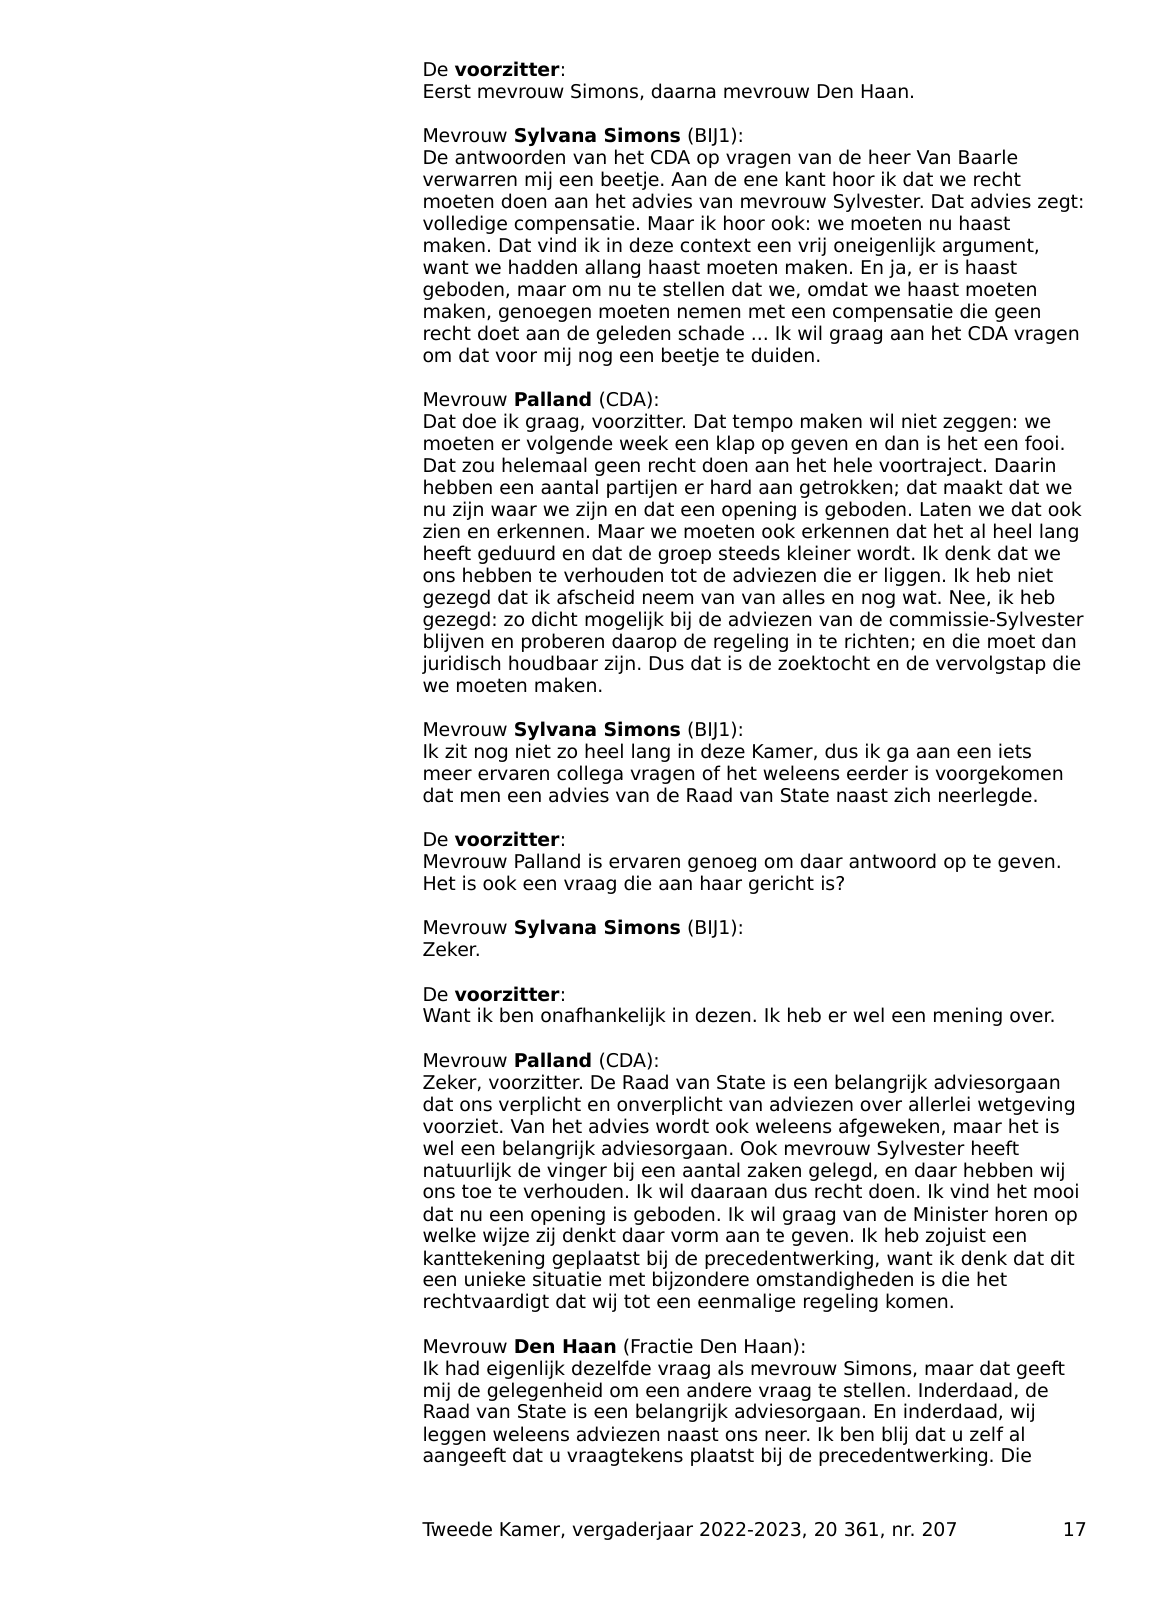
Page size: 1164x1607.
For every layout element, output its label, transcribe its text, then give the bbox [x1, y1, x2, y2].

text Mevrouw Sylvana Simons (BIJ1): [422, 125, 1087, 147]
text Mevrouw Palland is ervaren genoeg om daar antwoord op te geven. Het is ook een vraag die aan haar gericht is? [422, 851, 1087, 895]
text Dat doe ik graag, voorzitter. Dat tempo maken wil niet zeggen: we moeten er volgende week een klap op geven en dan is het een fooi. Dat zou helemaal geen recht doen aan het hele voortraject. Daarin hebben een aantal partijen er hard aan getrokken; dat maakt dat we nu zijn waar we zijn en dat een opening is geboden. Laten we dat ook zien en erkennen. Maar we moeten ook erkennen dat het al heel lang heeft geduurd en dat de groep steeds kleiner wordt. Ik denk dat we ons hebben te verhouden tot de adviezen die er liggen. Ik heb niet gezegd dat ik afscheid neem van van alles en nog wat. Nee, ik heb gezegd: zo dicht mogelijk bij de adviezen van de commissie-Sylvester blijven en proberen daarop de regeling in te richten; en die moet dan juridisch houdbaar zijn. Dus dat is de zoektocht en de vervolgstap die we moeten maken. [422, 411, 1087, 697]
text Ik zit nog niet zo heel lang in deze Kamer, dus ik ga aan een iets meer ervaren collega vragen of het weleens eerder is voorgekomen dat men een advies van de Raad van State naast zich neerlegde. [422, 741, 1087, 807]
text Eerst mevrouw Simons, daarna mevrouw Den Haan. [422, 81, 1087, 103]
text De antwoorden van het CDA op vragen van de heer Van Baarle verwarren mij een beetje. Aan de ene kant hoor ik dat we recht moeten doen aan het advies van mevrouw Sylvester. Dat advies zegt: volledige compensatie. Maar ik hoor ook: we moeten nu haast maken. Dat vind ik in deze context een vrij oneigenlijk argument, want we hadden allang haast moeten maken. En ja, er is haast geboden, maar om nu te stellen dat we, omdat we haast moeten maken, genoegen moeten nemen met een compensatie die geen recht doet aan de geleden schade ... Ik wil graag aan het CDA vragen om dat voor mij nog een beetje te duiden. [422, 147, 1087, 367]
text Mevrouw Sylvana Simons (BIJ1): [422, 917, 1087, 939]
text Zeker. [422, 939, 1087, 961]
text Zeker, voorzitter. De Raad van State is een belangrijk adviesorgaan dat ons verplicht en onverplicht van adviezen over allerlei wetgeving voorziet. Van het advies wordt ook weleens afgeweken, maar het is wel een belangrijk adviesorgaan. Ook mevrouw Sylvester heeft natuurlijk de vinger bij een aantal zaken gelegd, en daar hebben wij ons toe te verhouden. Ik wil daaraan dus recht doen. Ik vind het mooi dat nu een opening is geboden. Ik wil graag van de Minister horen op welke wijze zij denkt daar vorm aan te geven. Ik heb zojuist een kanttekening geplaatst bij de precedentwerking, want ik denk dat dit een unieke situatie met bijzondere omstandigheden is die het rechtvaardigt dat wij tot een eenmalige regeling komen. [422, 1072, 1087, 1313]
text Want ik ben onafhankelijk in dezen. Ik heb er wel een mening over. [422, 1005, 1087, 1027]
text De voorzitter: [422, 59, 1087, 81]
text Mevrouw Palland (CDA): [422, 389, 1087, 411]
text De voorzitter: [422, 829, 1087, 851]
text De voorzitter: [422, 983, 1087, 1005]
text Ik had eigenlijk dezelfde vraag als mevrouw Simons, maar dat geeft mij de gelegenheid om een andere vraag te stellen. Inderdaad, de Raad van State is een belangrijk adviesorgaan. En inderdaad, wij leggen weleens adviezen naast ons neer. Ik ben blij dat u zelf al aangeeft dat u vraagtekens plaatst bij de precedentwerking. Die [422, 1357, 1087, 1467]
text Mevrouw Den Haan (Fractie Den Haan): [422, 1336, 1087, 1357]
text Mevrouw Sylvana Simons (BIJ1): [422, 719, 1087, 741]
text Mevrouw Palland (CDA): [422, 1049, 1087, 1072]
